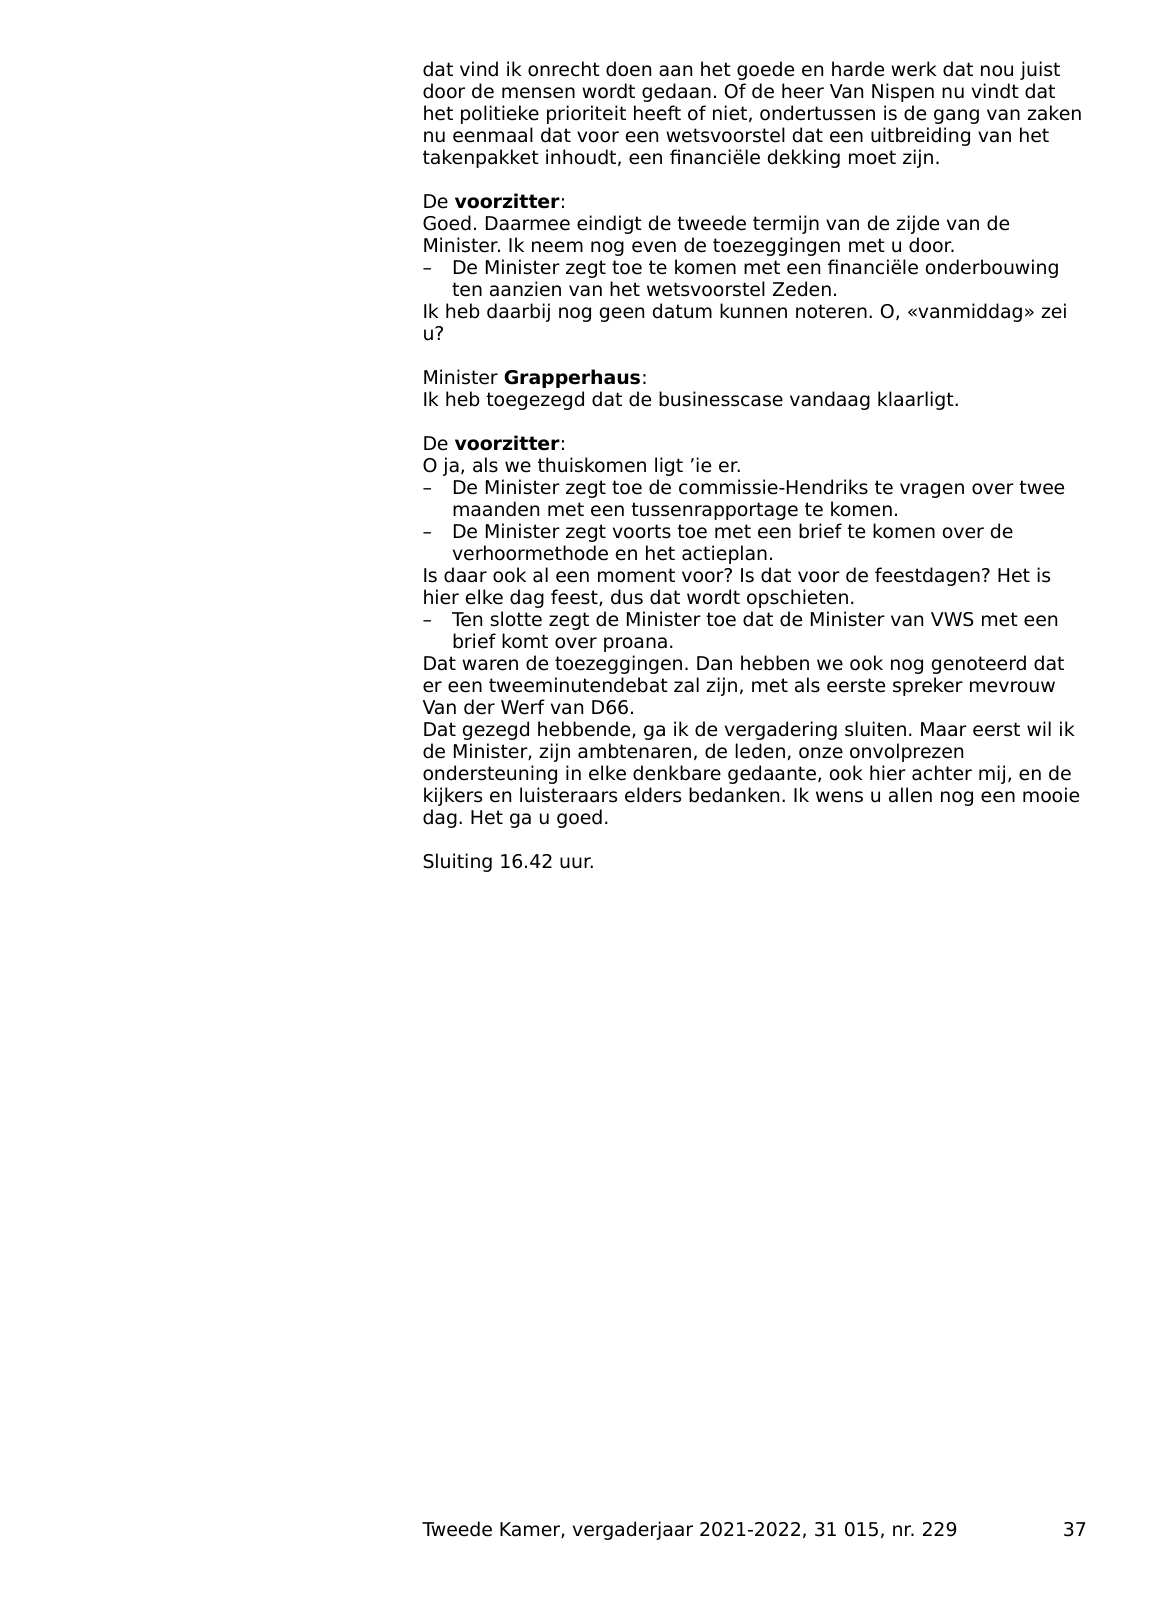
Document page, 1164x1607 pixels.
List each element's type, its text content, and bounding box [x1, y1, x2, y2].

text Is daar ook al een moment voor? Is dat voor de feestdagen? Het is hier elke dag feest, dus dat wordt opschieten. [422, 565, 1087, 609]
text – De Minister zegt toe de commissie-Hendriks te vragen over twee maanden met een tussenrapportage te komen. [422, 477, 1087, 521]
text De voorzitter: [422, 433, 1087, 455]
text Ik heb daarbij nog geen datum kunnen noteren. O, «vanmiddag» zei u? [422, 301, 1087, 345]
text Ik heb toegezegd dat de businesscase vandaag klaarligt. [422, 389, 1087, 411]
text Minister Grapperhaus: [422, 367, 1087, 389]
text dat vind ik onrecht doen aan het goede en harde werk dat nou juist door de mensen wordt gedaan. Of de heer Van Nispen nu vindt dat het politieke prioriteit heeft of niet, ondertussen is de gang van zaken nu eenmaal dat voor een wetsvoorstel dat een uitbreiding van het takenpakket inhoudt, een financiële dekking moet zijn. [422, 59, 1087, 169]
text Dat waren de toezeggingen. Dan hebben we ook nog genoteerd dat er een tweeminutendebat zal zijn, met als eerste spreker mevrouw Van der Werf van D66. [422, 653, 1087, 719]
text – De Minister zegt voorts toe met een brief te komen over de verhoormethode en het actieplan. [422, 521, 1087, 565]
text Sluiting 16.42 uur. [422, 851, 1087, 873]
text De voorzitter: [422, 191, 1087, 213]
text Goed. Daarmee eindigt de tweede termijn van de zijde van de Minister. Ik neem nog even de toezeggingen met u door. [422, 213, 1087, 257]
text O ja, als we thuiskomen ligt ’ie er. [422, 455, 1087, 477]
text Dat gezegd hebbende, ga ik de vergadering sluiten. Maar eerst wil ik de Minister, zijn ambtenaren, de leden, onze onvolprezen ondersteuning in elke denkbare gedaante, ook hier achter mij, en de kijkers en luisteraars elders bedanken. Ik wens u allen nog een mooie dag. Het ga u goed. [422, 719, 1087, 829]
text – De Minister zegt toe te komen met een financiële onderbouwing ten aanzien van het wetsvoorstel Zeden. [422, 257, 1087, 301]
text – Ten slotte zegt de Minister toe dat de Minister van VWS met een brief komt over proana. [422, 609, 1087, 653]
